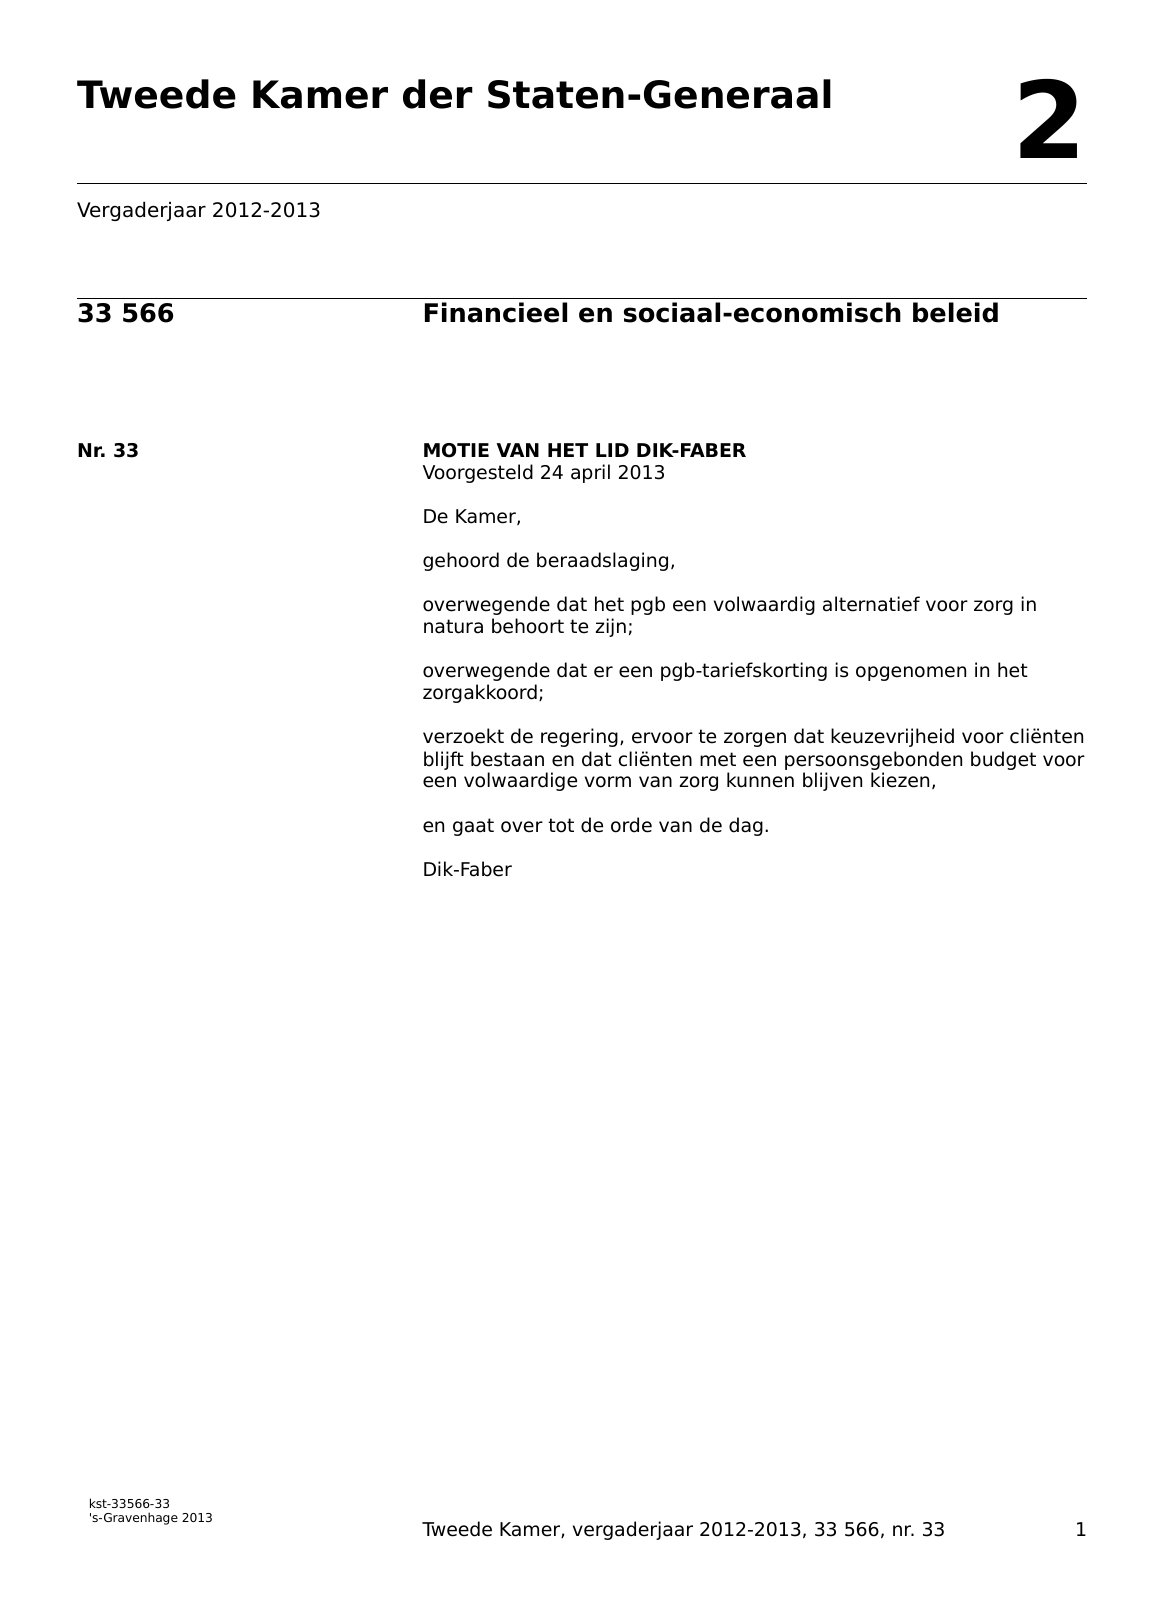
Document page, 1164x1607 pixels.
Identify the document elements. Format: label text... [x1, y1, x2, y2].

text overwegende dat het pgb een volwaardig alternatief voor zorg in natura behoort te zijn; [422, 594, 1087, 638]
text Voorgesteld 24 april 2013 [422, 462, 1087, 484]
text kst-33566-33 [88, 1497, 323, 1511]
text verzoekt de regering, ervoor te zorgen dat keuzevrijheid voor cliënten blijft bestaan en dat cliënten met een persoonsgebonden budget voor een volwaardige vorm van zorg kunnen blijven kiezen, [422, 726, 1087, 792]
subtitle Nr. 33 MOTIE VAN HET LID DIK-FABER [77, 440, 1087, 462]
subtitle 33 566 Financieel en sociaal-economisch beleid [77, 299, 1087, 329]
table_header 2 [886, 59, 1087, 183]
text overwegende dat er een pgb-tariefskorting is opgenomen in het zorgakkoord; [422, 660, 1087, 704]
text gehoord de beraadslaging, [422, 550, 1087, 572]
text 's-Gravenhage 2013 [88, 1511, 323, 1525]
text en gaat over tot de orde van de dag. [422, 814, 1087, 837]
table_header Tweede Kamer der Staten-Generaal [77, 59, 886, 183]
table_cell Vergaderjaar 2012-2013 [77, 184, 1087, 298]
text Dik-Faber [422, 859, 1087, 881]
text De Kamer, [422, 506, 1087, 528]
